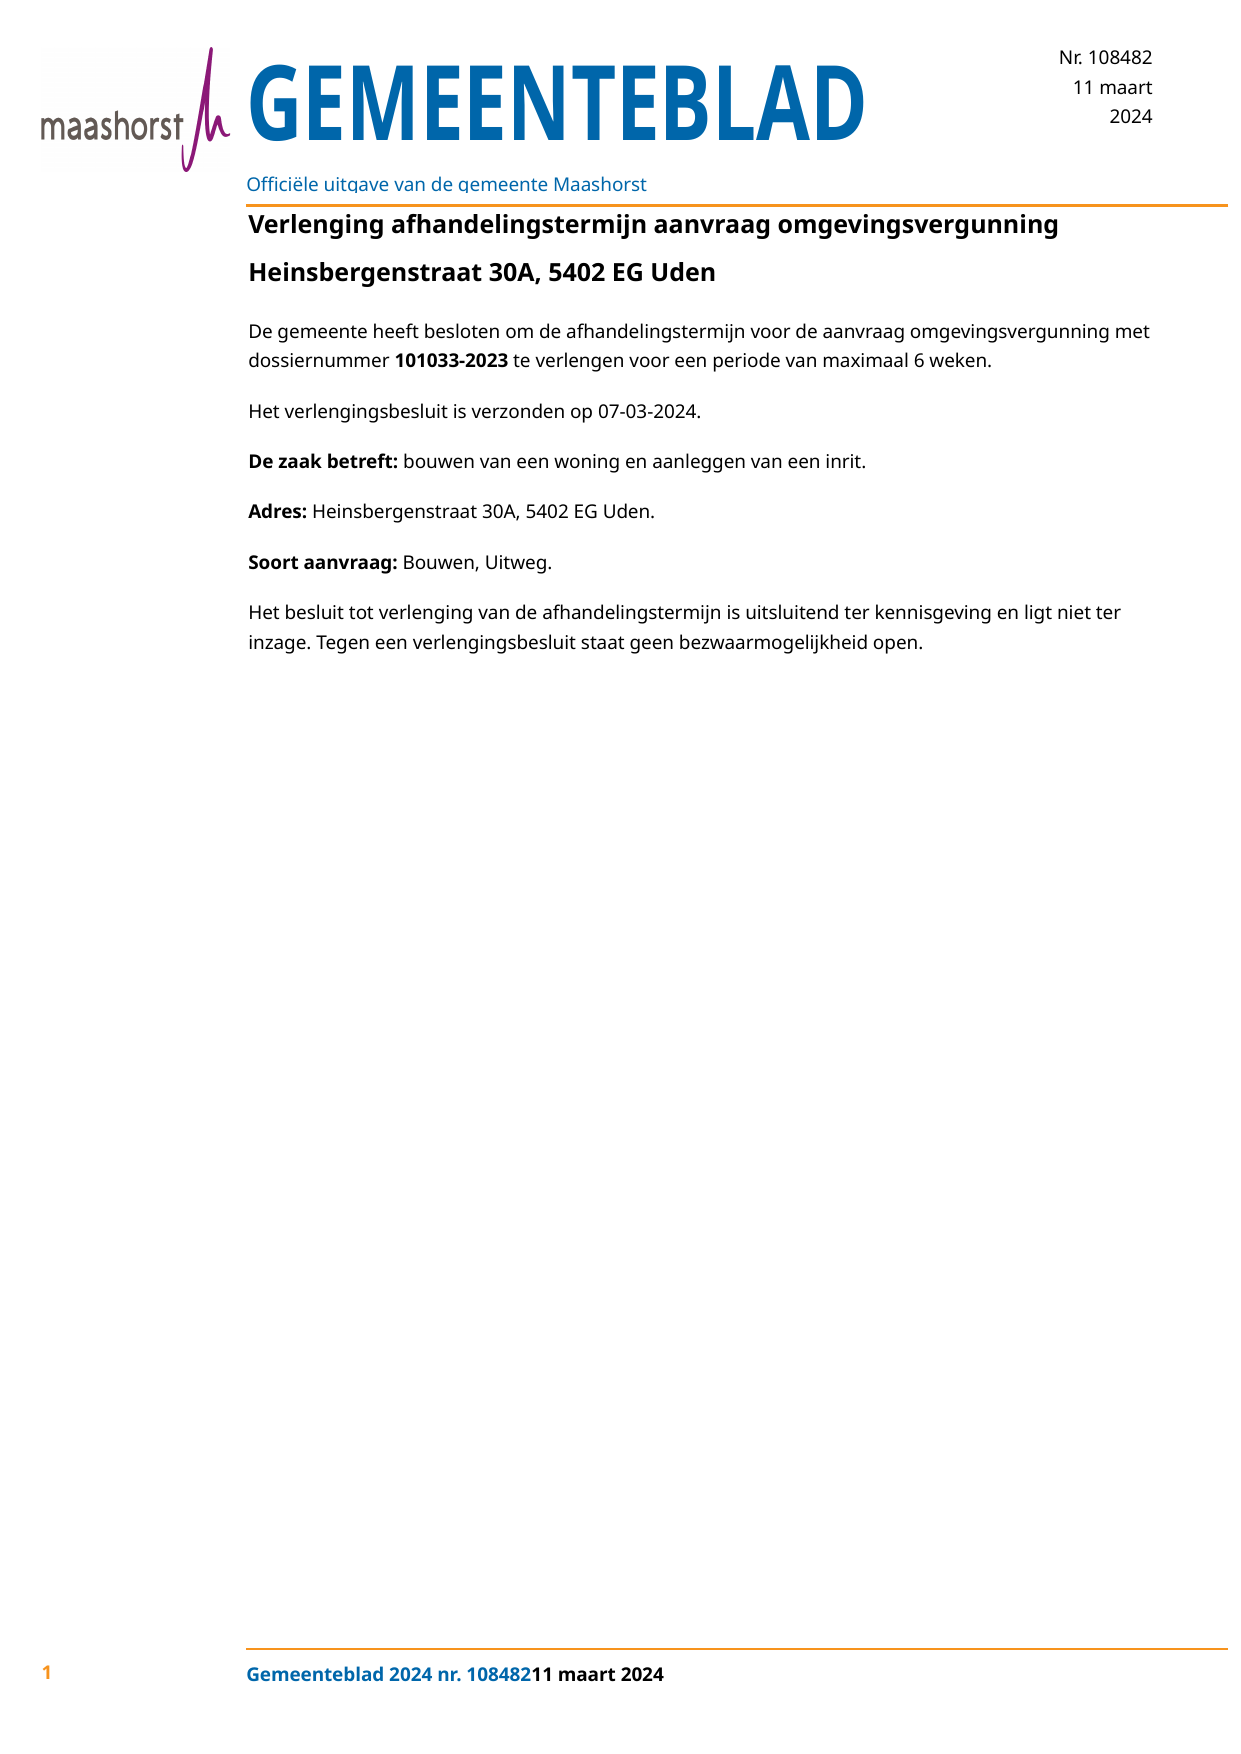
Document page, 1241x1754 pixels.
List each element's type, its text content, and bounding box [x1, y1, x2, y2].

picture [41, 47, 231, 172]
text Adres: Heinsbergenstraat 30A, 5402 EG Uden. [248, 499, 1152, 524]
text Verlenging afhandelingstermijn aanvraag omgevingsvergunning Heinsbergenstraat 30A, 5402 EG Uden [248, 207, 1152, 288]
text De gemeente heeft besloten om de afhandelingstermijn voor de aanvraag omgevingsvergunning met dossiernummer 101033-2023 te verlengen voor een periode van maximaal 6 weken. [248, 318, 1152, 373]
text Soort aanvraag: Bouwen, Uitweg. [248, 549, 1152, 575]
text Het verlengingsbesluit is verzonden op 07-03-2024. [248, 398, 1152, 424]
text Het besluit tot verlenging van de afhandelingstermijn is uitsluitend ter kennisgeving en ligt niet ter inzage. Tegen een verlengingsbesluit staat geen bezwaarmogelijkheid open. [248, 599, 1152, 655]
text De zaak betreft: bouwen van een woning en aanleggen van een inrit. [248, 448, 1152, 474]
